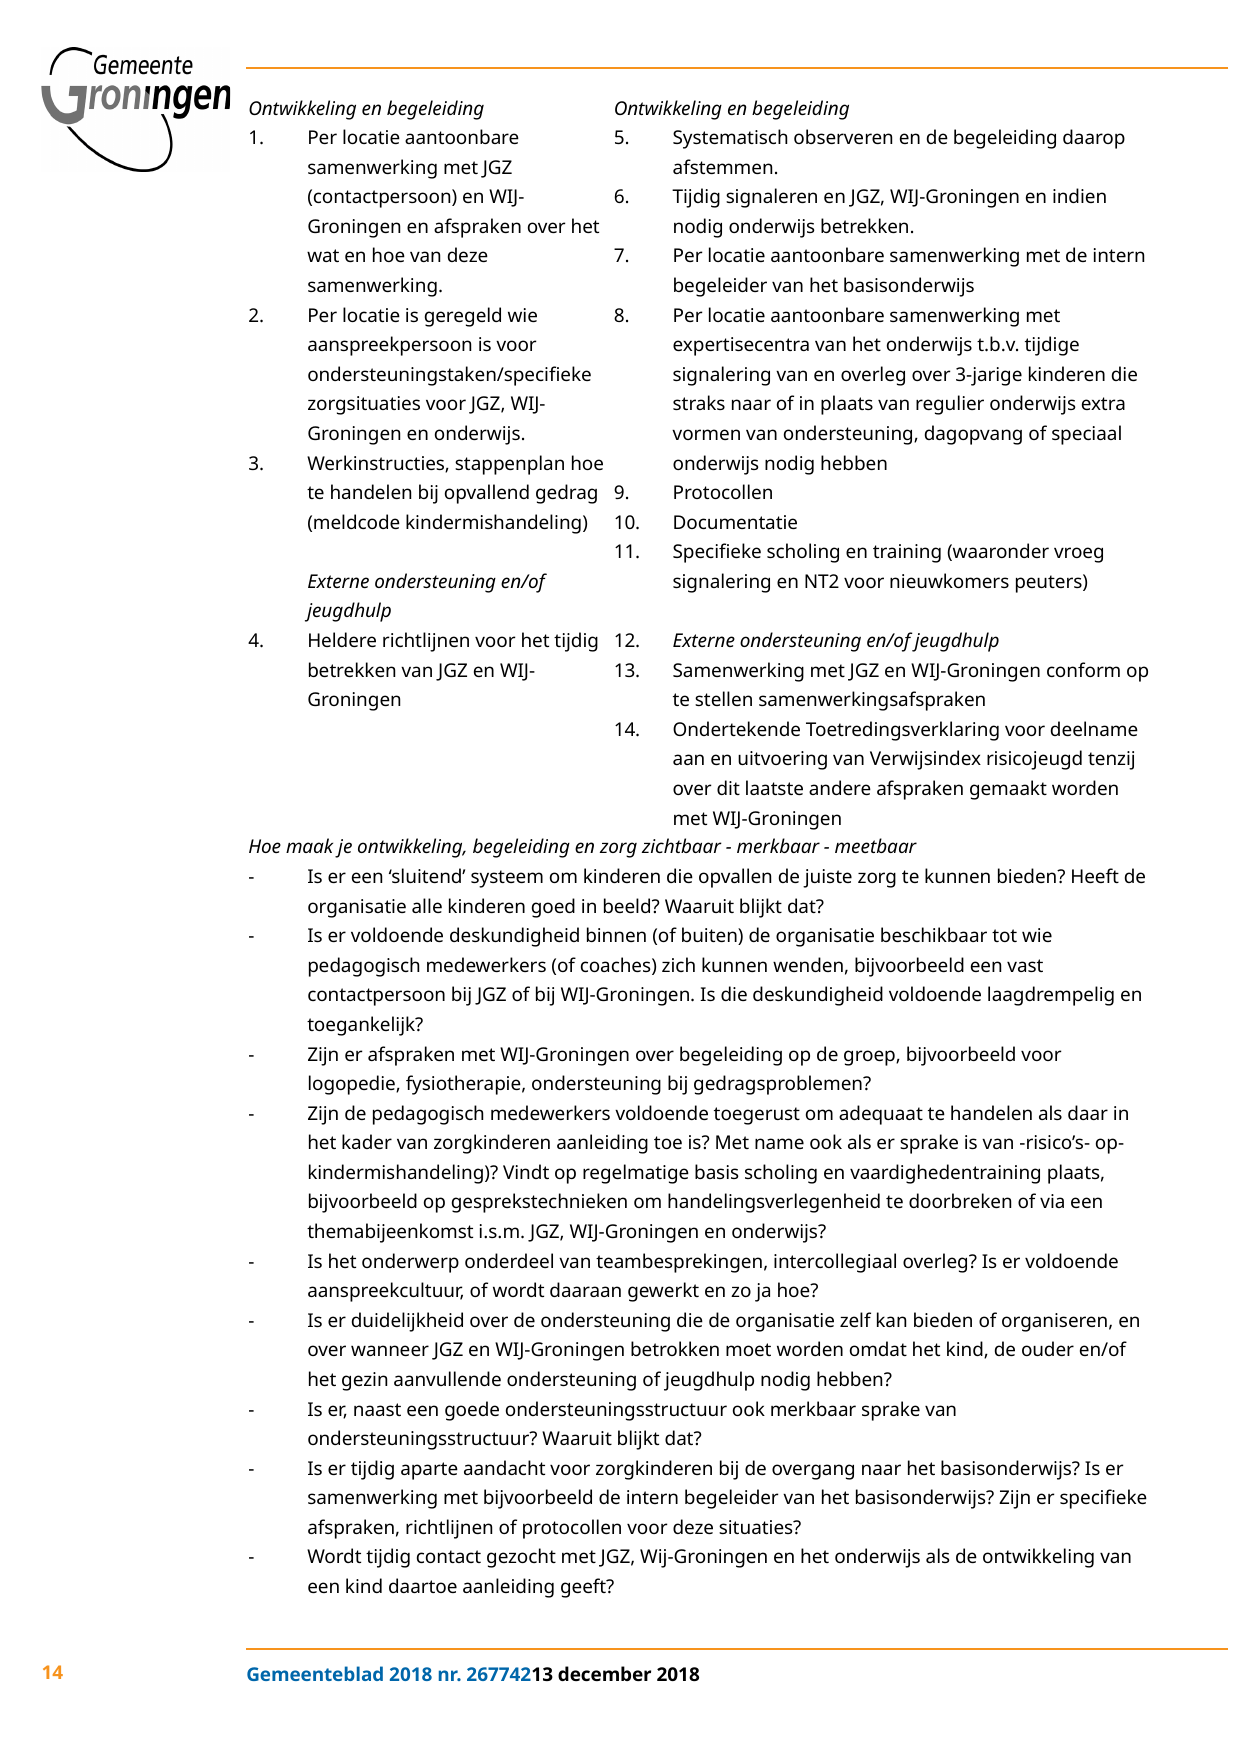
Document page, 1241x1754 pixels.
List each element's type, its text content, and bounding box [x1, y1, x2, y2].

list Is er voldoende deskundigheid binnen (of buiten) de organisatie beschikbaar tot wie pedagogisch medewerkers (of coaches) zich kunnen wenden, bijvoorbeeld een vast contactpersoon bij JGZ of bij WIJ-Groningen. Is die deskundigheid voldoende laagdrempelig en toegankelijk? [248, 922, 1152, 1037]
list Is het onderwerp onderdeel van teambesprekingen, intercollegiaal overleg? Is er voldoende aanspreekcultuur, of wordt daaraan gewerkt en zo ja hoe? [248, 1248, 1152, 1303]
list Is er duidelijkheid over de ondersteuning die de organisatie zelf kan bieden of organiseren, en over wanneer JGZ en WIJ-Groningen betrokken moet worden omdat het kind, de ouder en/of het gezin aanvullende ondersteuning of jeugdhulp nodig hebben? [248, 1307, 1152, 1392]
text Hoe maak je ontwikkeling, begeleiding en zorg zichtbaar - merkbaar - meetbaar [248, 834, 1152, 859]
list Is er, naast een goede ondersteuningsstructuur ook merkbaar sprake van ondersteuningsstructuur? Waaruit blijkt dat? [248, 1396, 1152, 1451]
picture [41, 47, 231, 172]
list Zijn de pedagogisch medewerkers voldoende toegerust om adequaat te handelen als daar in het kader van zorgkinderen aanleiding toe is? Met name ook als er sprake is van -risico’s- op- kindermishandeling)? Vindt op regelmatige basis scholing en vaardighedentraining plaats, bijvoorbeeld op gesprekstechnieken om handelingsverlegenheid te doorbreken of via een themabijeenkomst i.s.m. JGZ, WIJ-Groningen en onderwijs? [248, 1100, 1152, 1244]
list Wordt tijdig contact gezocht met JGZ, Wij-Groningen en het onderwijs als de ontwikkeling van een kind daartoe aanleiding geeft? [248, 1544, 1152, 1599]
list Is er tijdig aparte aandacht voor zorgkinderen bij de overgang naar het basisonderwijs? Is er samenwerking met bijvoorbeeld de intern begeleider van het basisonderwijs? Zijn er specifieke afspraken, richtlijnen of protocollen voor deze situaties? [248, 1455, 1152, 1540]
list Zijn er afspraken met WIJ-Groningen over begeleiding op de groep, bijvoorbeeld voor logopedie, fysiotherapie, ondersteuning bij gedragsproblemen? [248, 1041, 1152, 1096]
list Is er een ‘sluitend’ systeem om kinderen die opvallen de juiste zorg te kunnen bieden? Heeft de organisatie alle kinderen goed in beeld? Waaruit blijkt dat? [248, 863, 1152, 919]
table_cell Ontwikkeling en begeleiding Per locatie aantoonbare samenwerking met JGZ (contactpersoon) en WIJ-Groningen en afspraken over het wat en hoe van deze samenwerking. Per locatie is geregeld wie aanspreekpersoon is voor ondersteuningstaken/specifieke zorgsituaties voor JGZ, WIJ-Groningen en onderwijs. Werkinstructies, stappenplan hoe te handelen bij opvallend gedrag (meldcode kindermishandeling) Externe ondersteuning en/of jeugdhulp Heldere richtlijnen voor het tijdig betrekken van JGZ en WIJ-Groningen [248, 95, 613, 831]
table_cell Ontwikkeling en begeleiding Systematisch observeren en de begeleiding daarop afstemmen. Tijdig signaleren en JGZ, WIJ-Groningen en indien nodig onderwijs betrekken. Per locatie aantoonbare samenwerking met de intern begeleider van het basisonderwijs Per locatie aantoonbare samenwerking met expertisecentra van het onderwijs t.b.v. tijdige signalering van en overleg over 3-jarige kinderen die straks naar of in plaats van regulier onderwijs extra vormen van ondersteuning, dagopvang of speciaal onderwijs nodig hebben Protocollen Documentatie Specifieke scholing en training (waaronder vroeg signalering en NT2 voor nieuwkomers peuters) Externe ondersteuning en/of jeugdhulp Samenwerking met JGZ en WIJ-Groningen conform op te stellen samenwerkingsafspraken Ondertekende Toetredingsverklaring voor deelname aan en uitvoering van Verwijsindex risicojeugd tenzij over dit laatste andere afspraken gemaakt worden met WIJ-Groningen [614, 95, 1152, 831]
